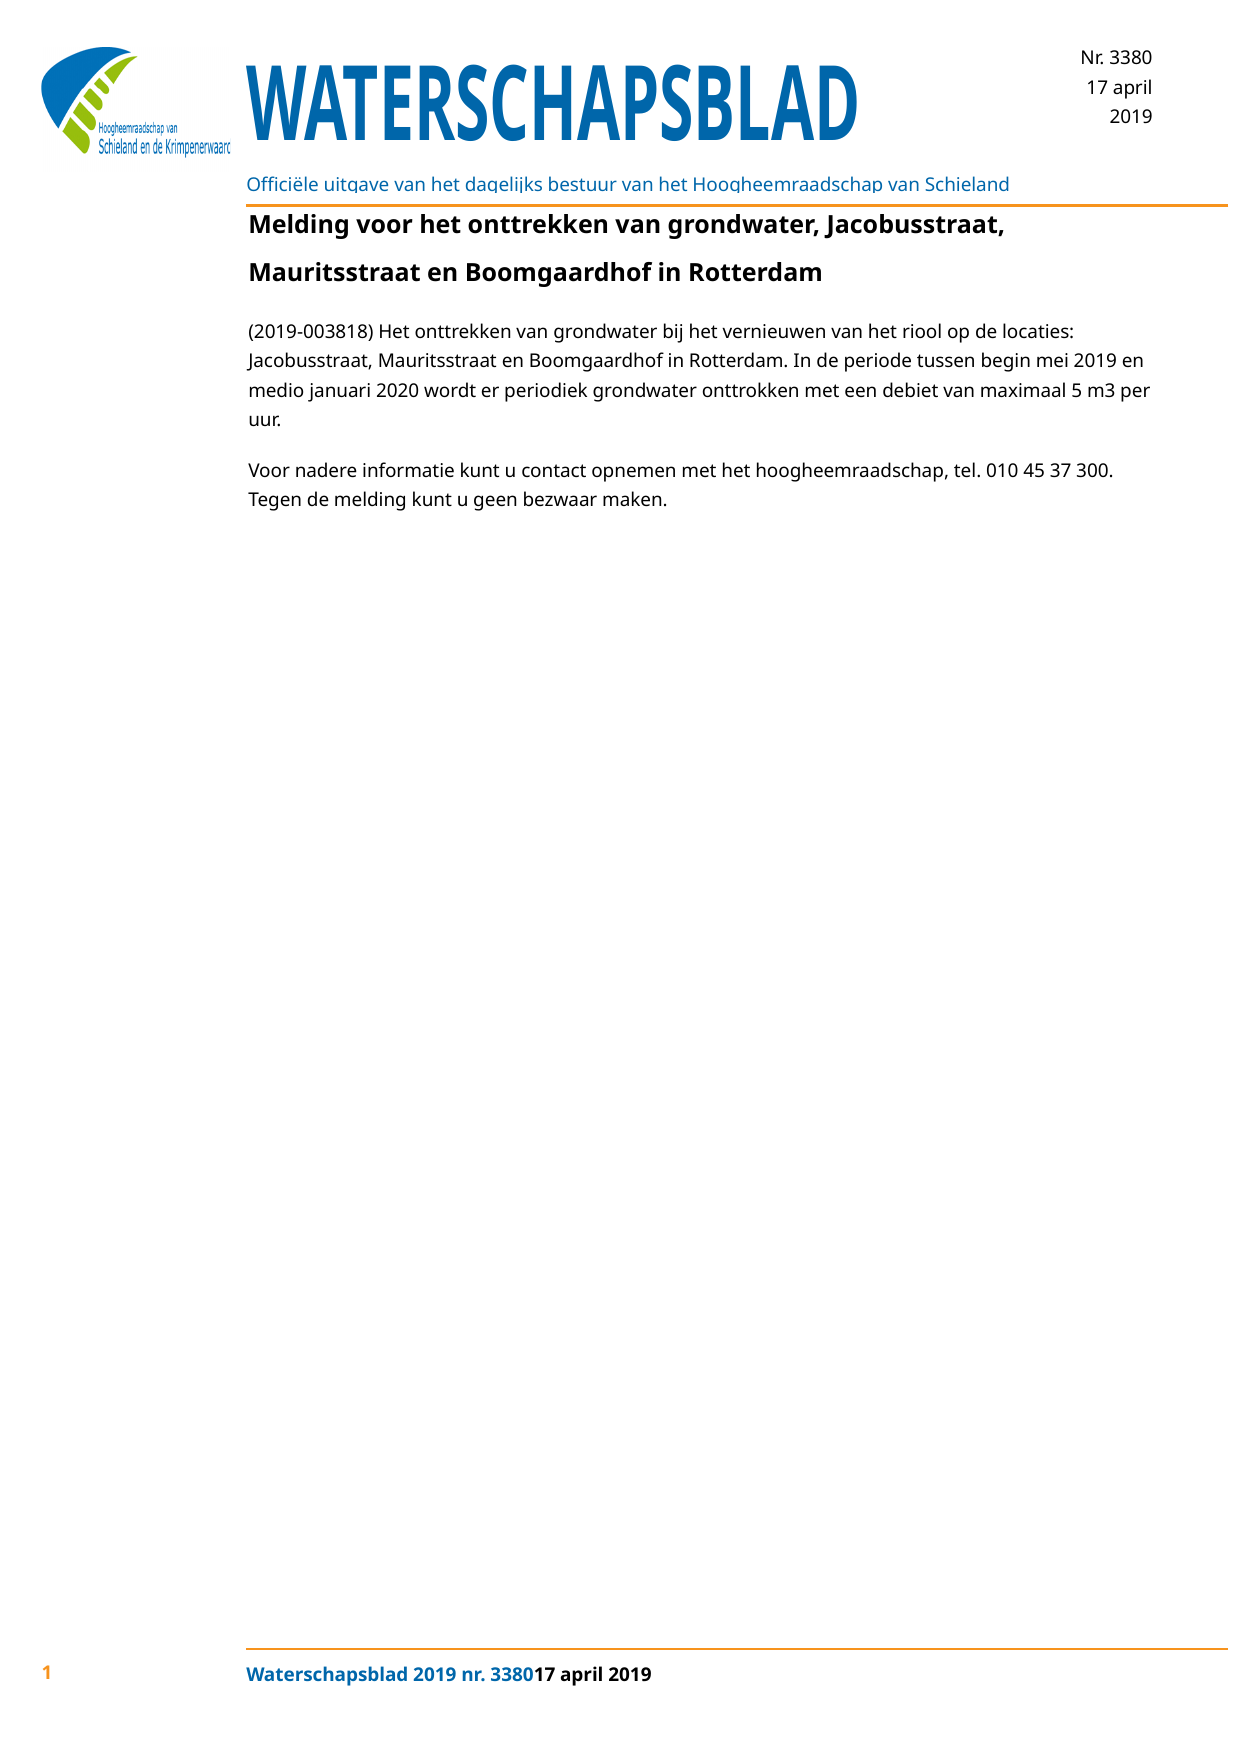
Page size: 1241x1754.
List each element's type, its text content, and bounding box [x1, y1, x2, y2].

text Melding voor het onttrekken van grondwater, Jacobusstraat, Mauritsstraat en Boomgaardhof in Rotterdam [248, 207, 1152, 288]
text Voor nadere informatie kunt u contact opnemen met het hoogheemraadschap, tel. 010 45 37 300. Tegen de melding kunt u geen bezwaar maken. [248, 457, 1152, 512]
text (2019-003818) Het onttrekken van grondwater bij het vernieuwen van het riool op de locaties: Jacobusstraat, Mauritsstraat en Boomgaardhof in Rotterdam. In de periode tussen begin mei 2019 en medio januari 2020 wordt er periodiek grondwater onttrokken met een debiet van maximaal 5 m3 per uur. [248, 318, 1152, 432]
picture [41, 47, 231, 172]
